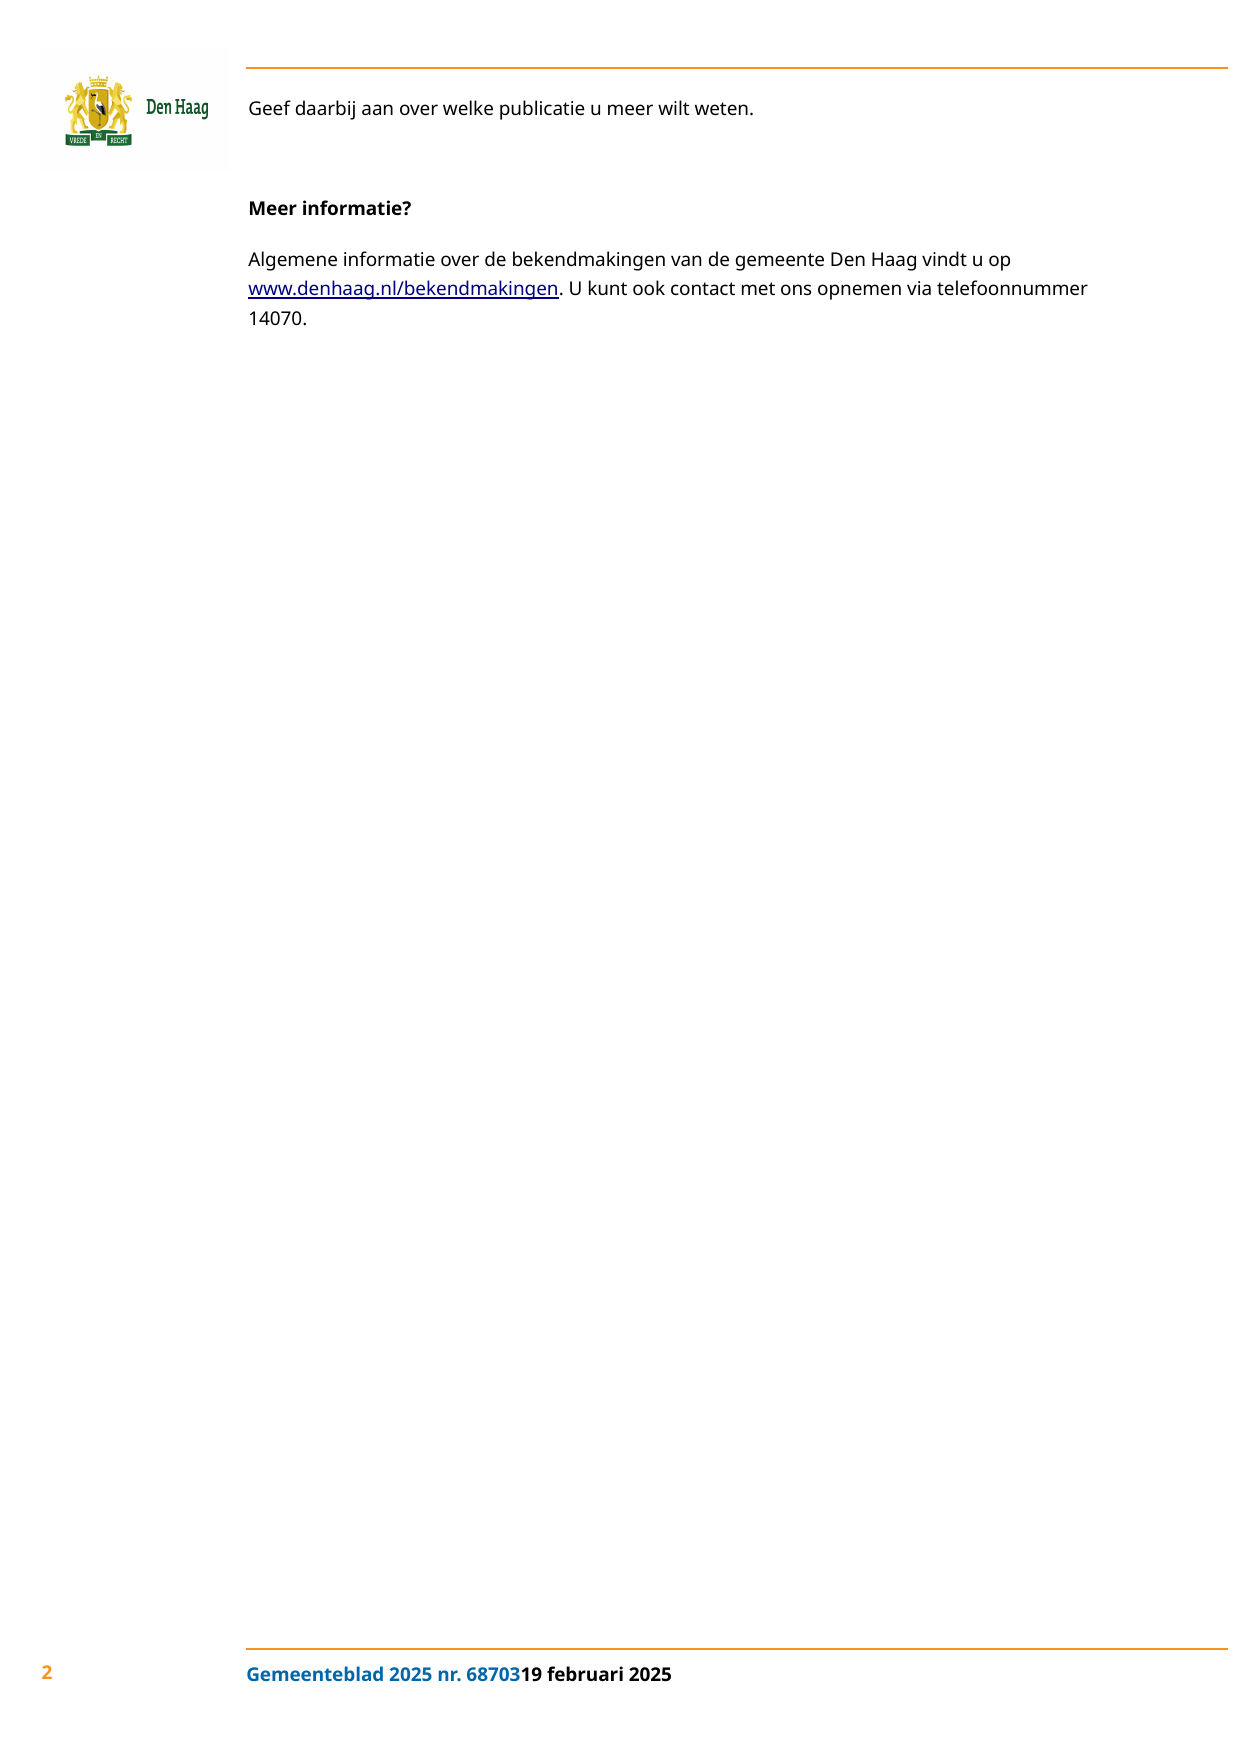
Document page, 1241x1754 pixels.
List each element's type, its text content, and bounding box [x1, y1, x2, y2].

picture [41, 47, 231, 172]
text Geef daarbij aan over welke publicatie u meer wilt weten. [248, 95, 1152, 121]
text Algemene informatie over de bekendmakingen van de gemeente Den Haag vindt u op www.denhaag.nl/bekendmakingen. U kunt ook contact met ons opnemen via telefoonnummer 14070. [248, 246, 1152, 331]
text Meer informatie? [248, 196, 1152, 221]
